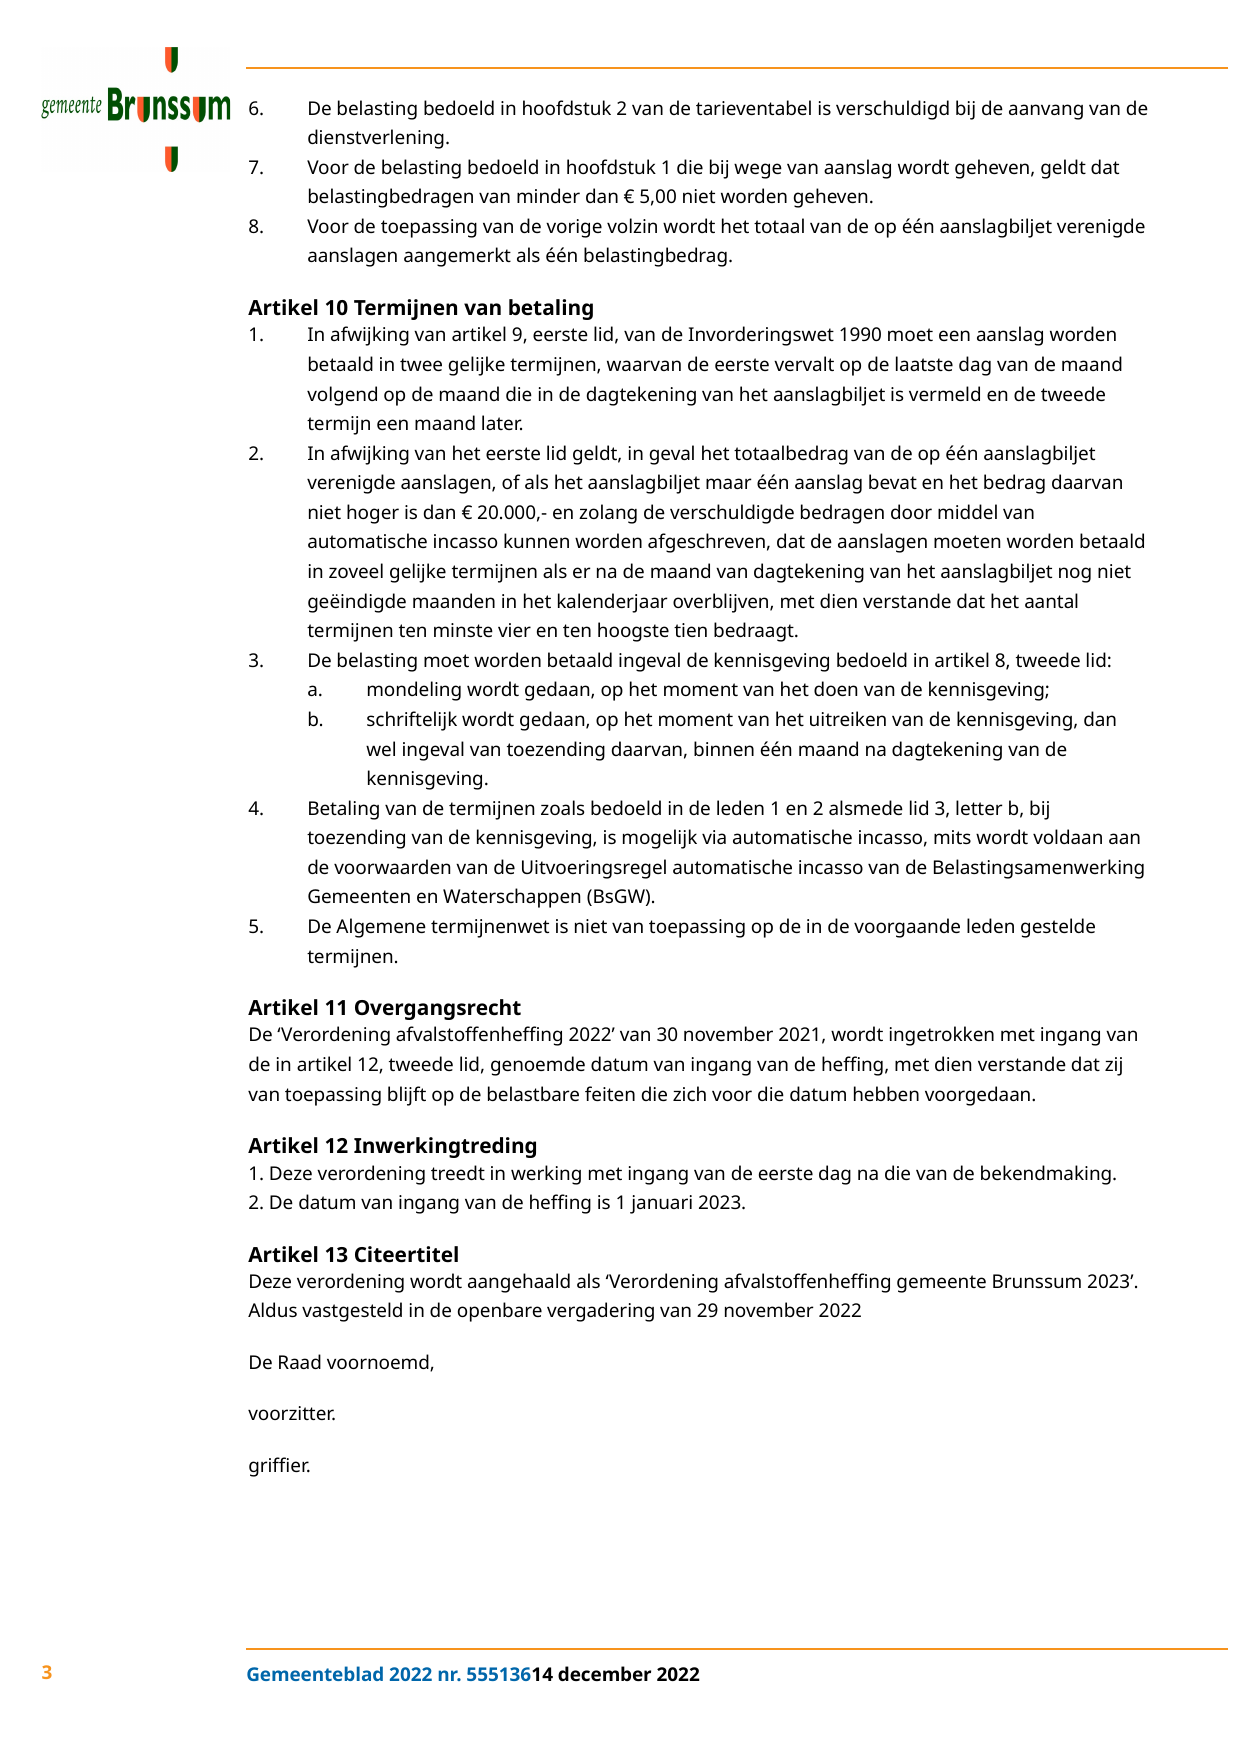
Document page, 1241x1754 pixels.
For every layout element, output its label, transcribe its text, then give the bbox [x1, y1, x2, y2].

text Artikel 10 Termijnen van betaling [248, 293, 1152, 322]
list In afwijking van het eerste lid geldt, in geval het totaalbedrag van de op één aanslagbiljet verenigde aanslagen, of als het aanslagbiljet maar één aanslag bevat en het bedrag daarvan niet hoger is dan € 20.000,- en zolang de verschuldigde bedragen door middel van automatische incasso kunnen worden afgeschreven, dat de aanslagen moeten worden betaald in zoveel gelijke termijnen als er na de maand van dagtekening van het aanslagbiljet nog niet geëindigde maanden in het kalenderjaar overblijven, met dien verstande dat het aantal termijnen ten minste vier en ten hoogste tien bedraagt. [248, 440, 1152, 643]
list Voor de toepassing van de vorige volzin wordt het totaal van de op één aanslagbiljet verenigde aanslagen aangemerkt als één belastingbedrag. [248, 213, 1152, 268]
text 1. Deze verordening treedt in werking met ingang van de eerste dag na die van de bekendmaking. [248, 1160, 1152, 1185]
list De belasting bedoeld in hoofdstuk 2 van de tarieventabel is verschuldigd bij de aanvang van de dienstverlening. [248, 95, 1152, 150]
list De Algemene termijnenwet is niet van toepassing op de in de voorgaande leden gestelde termijnen. [248, 913, 1152, 968]
list Betaling van de termijnen zoals bedoeld in de leden 1 en 2 alsmede lid 3, letter b, bij toezending van de kennisgeving, is mogelijk via automatische incasso, mits wordt voldaan aan de voorwaarden van de Uitvoeringsregel automatische incasso van de Belastingsamenwerking Gemeenten en Waterschappen (BsGW). [248, 795, 1152, 909]
text 2. De datum van ingang van de heffing is 1 januari 2023. [248, 1189, 1152, 1215]
picture [41, 47, 231, 172]
text Artikel 13 Citeertitel [248, 1240, 1152, 1268]
list Voor de belasting bedoeld in hoofdstuk 1 die bij wege van aanslag wordt geheven, geldt dat belastingbedragen van minder dan € 5,00 niet worden geheven. [248, 154, 1152, 209]
text De ‘Verordening afvalstoffenheffing 2022’ van 30 november 2021, wordt ingetrokken met ingang van de in artikel 12, tweede lid, genoemde datum van ingang van de heffing, met dien verstande dat zij van toepassing blijft op de belastbare feiten die zich voor die datum hebben voorgedaan. [248, 1022, 1152, 1107]
text De Raad voornoemd, [248, 1349, 1152, 1375]
text Deze verordening wordt aangehaald als ‘Verordening afvalstoffenheffing gemeente Brunssum 2023’. [248, 1268, 1152, 1294]
text Artikel 11 Overgangsrecht [248, 993, 1152, 1022]
text Artikel 12 Inwerkingtreding [248, 1131, 1152, 1160]
text griffier. [248, 1452, 1152, 1478]
list In afwijking van artikel 9, eerste lid, van de Invorderingswet 1990 moet een aanslag worden betaald in twee gelijke termijnen, waarvan de eerste vervalt op de laatste dag van de maand volgend op de maand die in de dagtekening van het aanslagbiljet is vermeld en de tweede termijn een maand later. [248, 322, 1152, 436]
list De belasting moet worden betaald ingeval de kennisgeving bedoeld in artikel 8, tweede lid: [248, 647, 1152, 673]
list mondeling wordt gedaan, op het moment van het doen van de kennisgeving; [307, 677, 1152, 702]
text Aldus vastgesteld in de openbare vergadering van 29 november 2022 [248, 1298, 1152, 1323]
text voorzitter. [248, 1401, 1152, 1426]
list schriftelijk wordt gedaan, op het moment van het uitreiken van de kennisgeving, dan wel ingeval van toezending daarvan, binnen één maand na dagtekening van de kennisgeving. [307, 706, 1152, 791]
